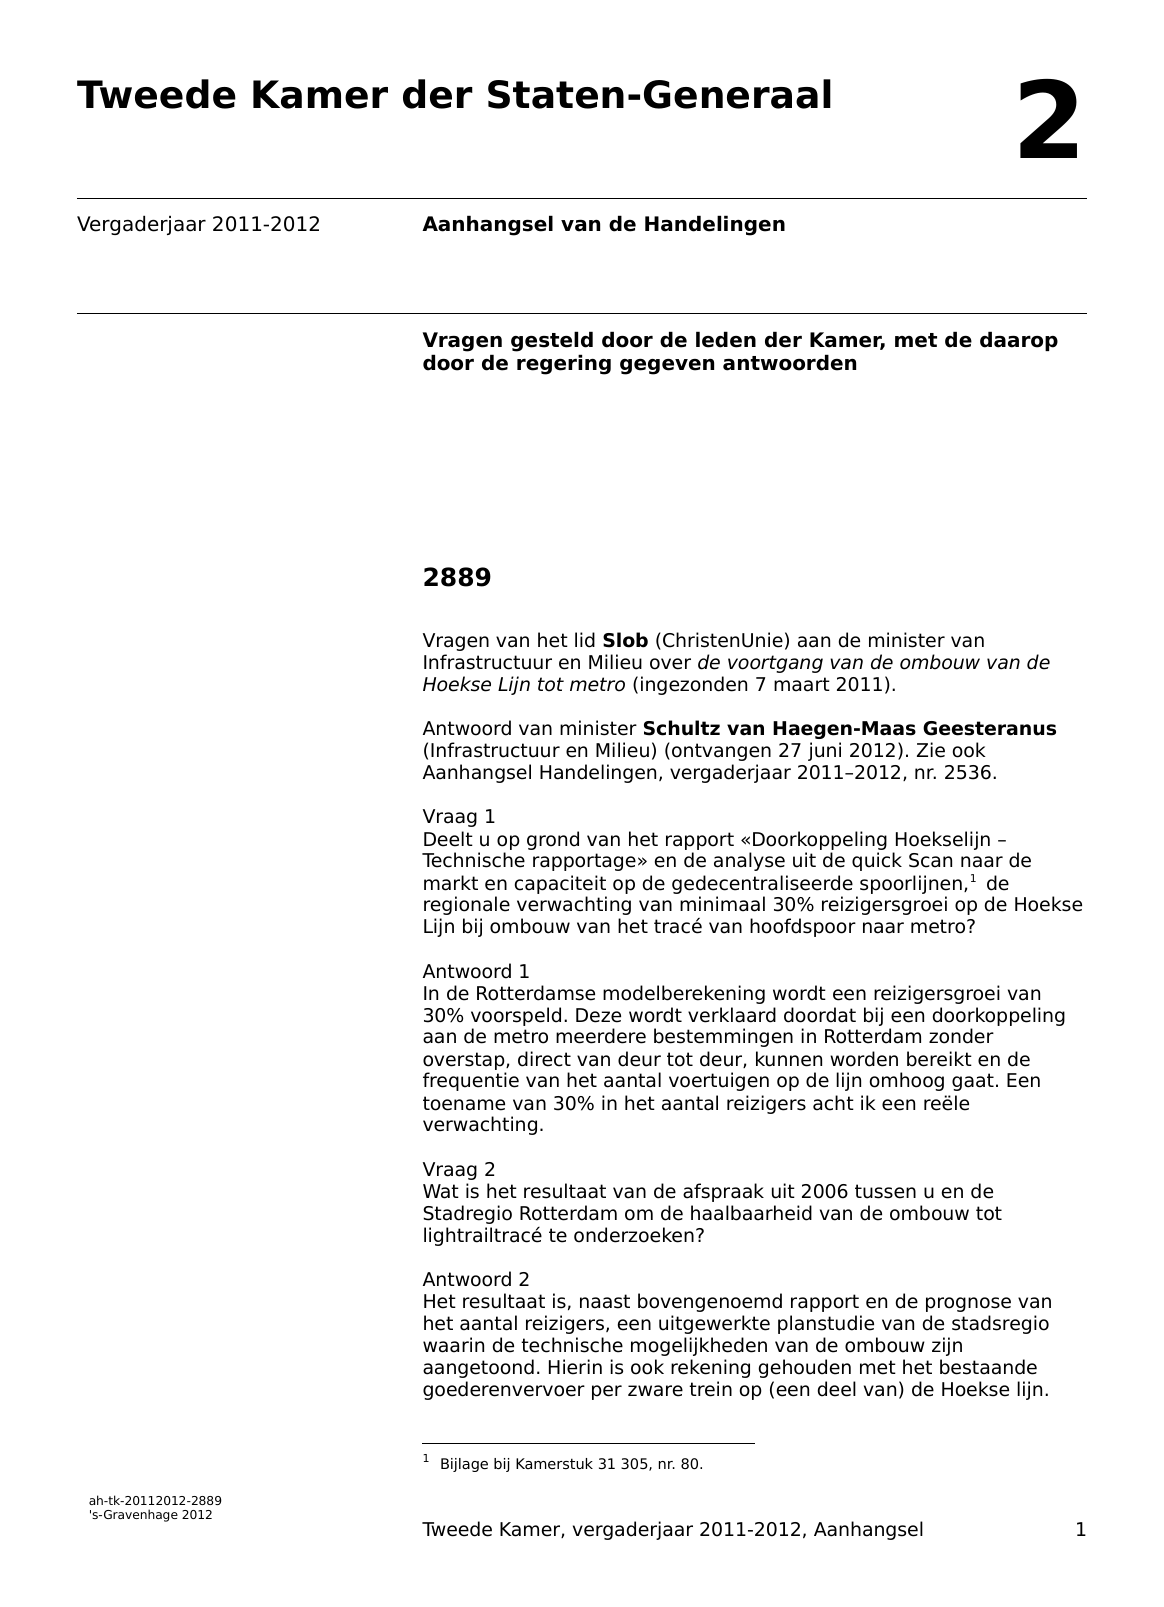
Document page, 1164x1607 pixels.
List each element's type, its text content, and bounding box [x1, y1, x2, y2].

text Antwoord 1 [422, 961, 1087, 982]
text Antwoord van minister Schultz van Haegen-Maas Geesteranus (Infrastructuur en Milieu) (ontvangen 27 juni 2012). Zie ook Aanhangsel Handelingen, vergaderjaar 2011–2012, nr. 2536. [422, 718, 1087, 784]
text Deelt u op grond van het rapport «Doorkoppeling Hoekselijn – Technische rapportage» en de analyse uit de quick Scan naar de markt en capaciteit op de gedecentraliseerde spoorlijnen, de regionale verwachting van minimaal 30% reizigersgroei op de Hoekse Lijn bij ombouw van het tracé van hoofdspoor naar metro? [422, 828, 1087, 938]
text Wat is het resultaat van de afspraak uit 2006 tussen u en de Stadregio Rotterdam om de haalbaarheid van de ombouw tot lightrailtracé te onderzoeken? [422, 1181, 1087, 1246]
table_cell Vragen gesteld door de leden der Kamer, met de daarop door de regering gegeven antwoorden [422, 314, 1087, 375]
text 2889 [422, 563, 1087, 592]
text 's-Gravenhage 2012 [88, 1508, 323, 1522]
text Het resultaat is, naast bovengenoemd rapport en de prognose van het aantal reizigers, een uitgewerkte planstudie van de stadsregio waarin de technische mogelijkheden van de ombouw zijn aangetoond. Hierin is ook rekening gehouden met het bestaande goederenvervoer per zware trein op (een deel van) de Hoekse lijn. [422, 1291, 1087, 1401]
table_cell [77, 314, 422, 375]
table_header Tweede Kamer der Staten-Generaal [77, 59, 886, 198]
text Vraag 2 [422, 1158, 1087, 1181]
table_cell Vergaderjaar 2011-2012 [77, 199, 422, 313]
table_header 2 [886, 59, 1087, 198]
text Bijlage bij Kamerstuk 31 305, nr. 80. [422, 1452, 1087, 1474]
text Antwoord 2 [422, 1269, 1087, 1291]
text Vragen van het lid Slob (ChristenUnie) aan de minister van Infrastructuur en Milieu over de voortgang van de ombouw van de Hoekse Lijn tot metro (ingezonden 7 maart 2011). [422, 630, 1087, 696]
table_cell Aanhangsel van de Handelingen [422, 199, 1087, 313]
text ah-tk-20112012-2889 [88, 1494, 323, 1508]
text Vraag 1 [422, 806, 1087, 828]
text In de Rotterdamse modelberekening wordt een reizigersgroei van 30% voorspeld. Deze wordt verklaard doordat bij een doorkoppeling aan de metro meerdere bestemmingen in Rotterdam zonder overstap, direct van deur tot deur, kunnen worden bereikt en de frequentie van het aantal voertuigen op de lijn omhoog gaat. Een toename van 30% in het aantal reizigers acht ik een reële verwachting. [422, 982, 1087, 1136]
